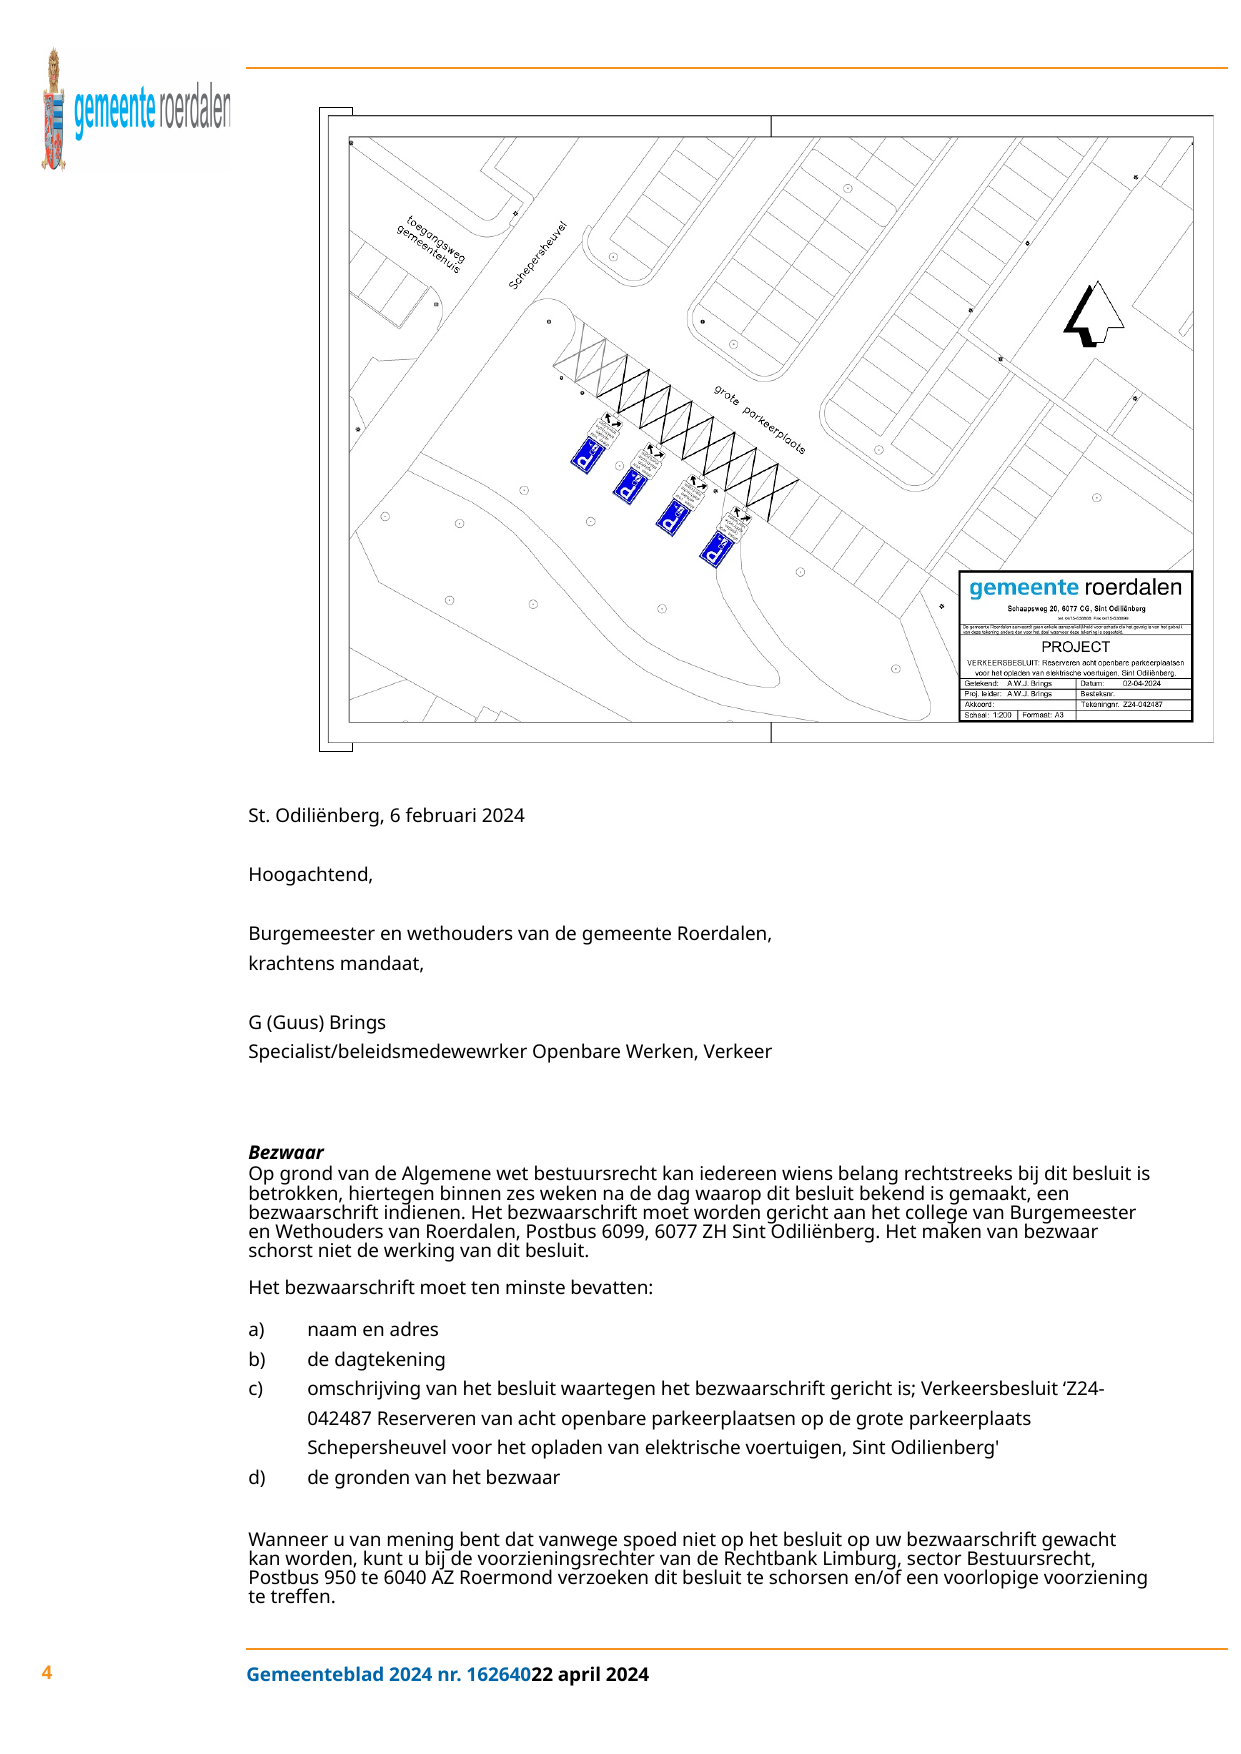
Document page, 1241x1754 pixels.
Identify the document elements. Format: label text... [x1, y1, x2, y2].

text krachtens mandaat, [248, 950, 1152, 976]
text Bezwaar [248, 1139, 1152, 1165]
text Wanneer u van mening bent dat vanwege spoed niet op het besluit op uw bezwaarschrift gewacht kan worden, kunt u bij de voorzieningsrechter van de Rechtbank Limburg, sector Bestuursrecht, Postbus 950 te 6040 AZ Roermond verzoeken dit besluit te schorsen en/of een voorlopige voorziening te treffen. [248, 1531, 1152, 1608]
list de gronden van het bezwaar [248, 1464, 1152, 1490]
text G (Guus) Brings [248, 1009, 1152, 1035]
picture [327, 115, 1214, 743]
text St. Odiliënberg, 6 februari 2024 [248, 802, 1152, 828]
list de dagtekening [248, 1346, 1152, 1372]
text Specialist/beleidsmedewewrker Openbare Werken, Verkeer [248, 1039, 1152, 1064]
text Burgemeester en wethouders van de gemeente Roerdalen, [248, 920, 1152, 946]
text Op grond van de Algemene wet bestuursrecht kan iedereen wiens belang rechtstreeks bij dit besluit is betrokken, hiertegen binnen zes weken na de dag waarop dit besluit bekend is gemaakt, een bezwaarschrift indienen. Het bezwaarschrift moet worden gericht aan het college van Burgemeester en Wethouders van Roerdalen, Postbus 6099, 6077 ZH Sint Odiliënberg. Het maken van bezwaar schorst niet de werking van dit besluit. [248, 1165, 1152, 1262]
list naam en adres [248, 1316, 1152, 1342]
text Het bezwaarschrift moet ten minste bevatten: [248, 1279, 1152, 1298]
picture [41, 47, 231, 172]
list omschrijving van het besluit waartegen het bezwaarschrift gericht is; Verkeersbesluit ‘Z24-042487 Reserveren van acht openbare parkeerplaatsen op de grote parkeerplaats Schepersheuvel voor het opladen van elektrische voertuigen, Sint Odilienberg' [248, 1375, 1152, 1460]
text Hoogachtend, [248, 861, 1152, 887]
